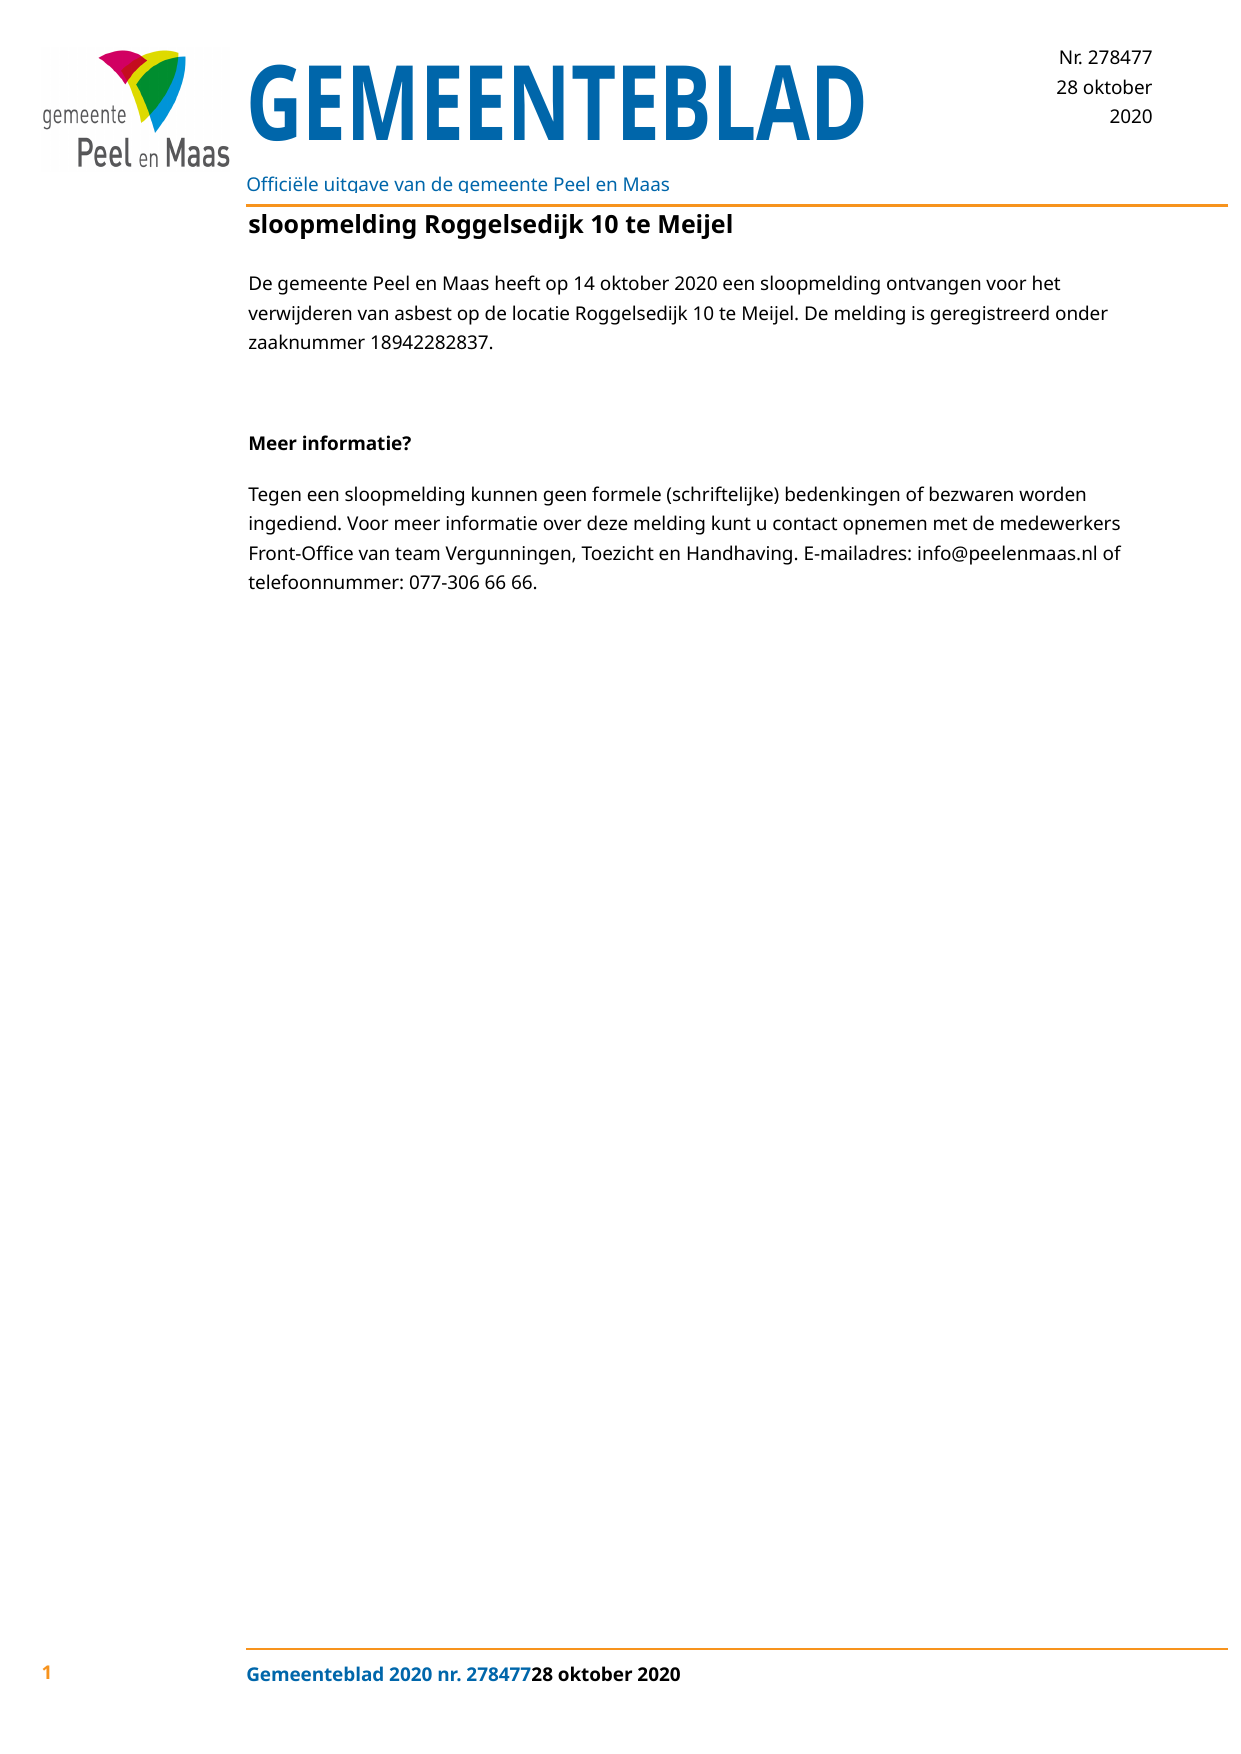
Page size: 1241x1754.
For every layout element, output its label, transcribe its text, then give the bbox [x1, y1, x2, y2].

text Tegen een sloopmelding kunnen geen formele (schriftelijke) bedenkingen of bezwaren worden ingediend. Voor meer informatie over deze melding kunt u contact opnemen met de medewerkers Front-Office van team Vergunningen, Toezicht en Handhaving. E-mailadres: info@peelenmaas.nl of telefoonnummer: 077-306 66 66. [248, 481, 1152, 595]
text sloopmelding Roggelsedijk 10 te Meijel [248, 207, 1152, 241]
text De gemeente Peel en Maas heeft op 14 oktober 2020 een sloopmelding ontvangen voor het verwijderen van asbest op de locatie Roggelsedijk 10 te Meijel. De melding is geregistreerd onder zaaknummer 18942282837. [248, 270, 1152, 355]
picture [41, 47, 231, 172]
text Meer informatie? [248, 430, 1152, 456]
